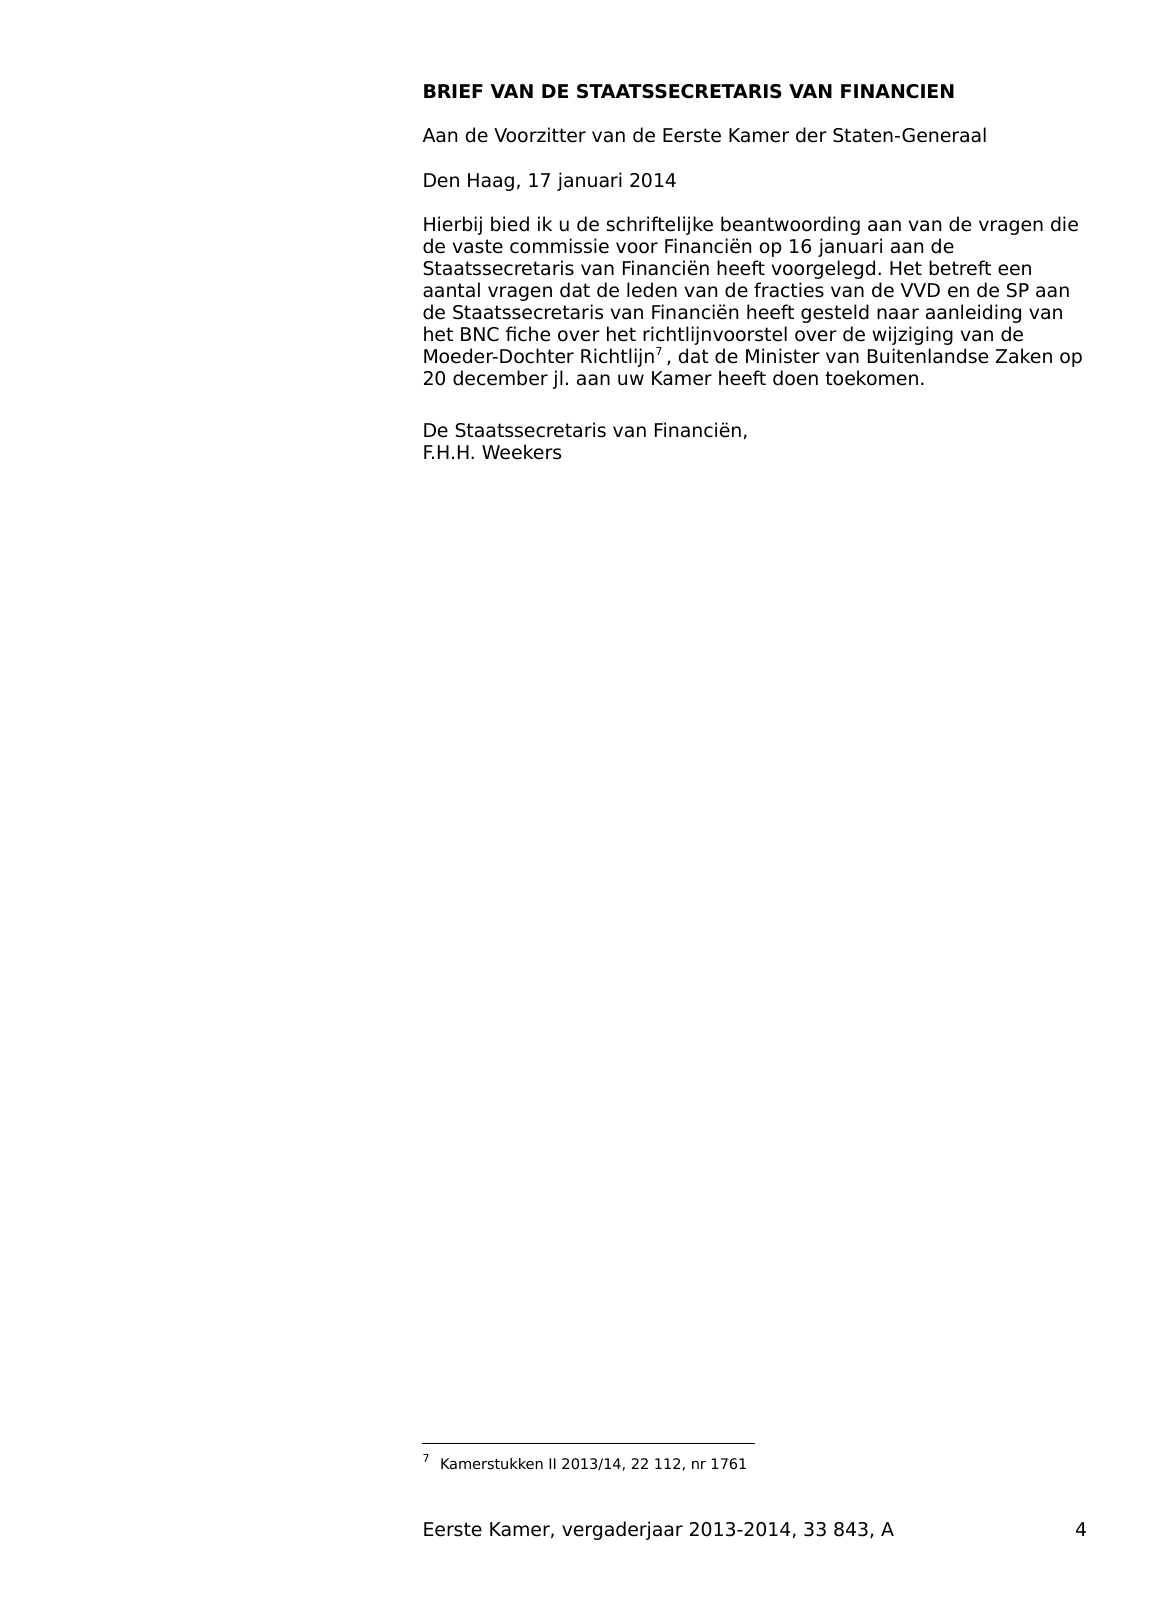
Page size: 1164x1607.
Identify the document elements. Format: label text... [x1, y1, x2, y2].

text Kamerstukken II 2013/14, 22 112, nr 1761 [422, 1452, 1087, 1474]
text Aan de Voorzitter van de Eerste Kamer der Staten-Generaal [422, 125, 1087, 147]
text De Staatssecretaris van Financiën, F.H.H. Weekers [422, 419, 1087, 463]
text Hierbij bied ik u de schriftelijke beantwoording aan van de vragen die de vaste commissie voor Financiën op 16 januari aan de Staatssecretaris van Financiën heeft voorgelegd. Het betreft een aantal vragen dat de leden van de fracties van de VVD en de SP aan de Staatssecretaris van Financiën heeft gesteld naar aanleiding van het BNC fiche over het richtlijnvoorstel over de wijziging van de Moeder-Dochter Richtlijn, dat de Minister van Buitenlandse Zaken op 20 december jl. aan uw Kamer heeft doen toekomen. [422, 214, 1087, 389]
subtitle BRIEF VAN DE STAATSSECRETARIS VAN FINANCIEN [422, 81, 1087, 103]
text Den Haag, 17 januari 2014 [422, 169, 1087, 192]
